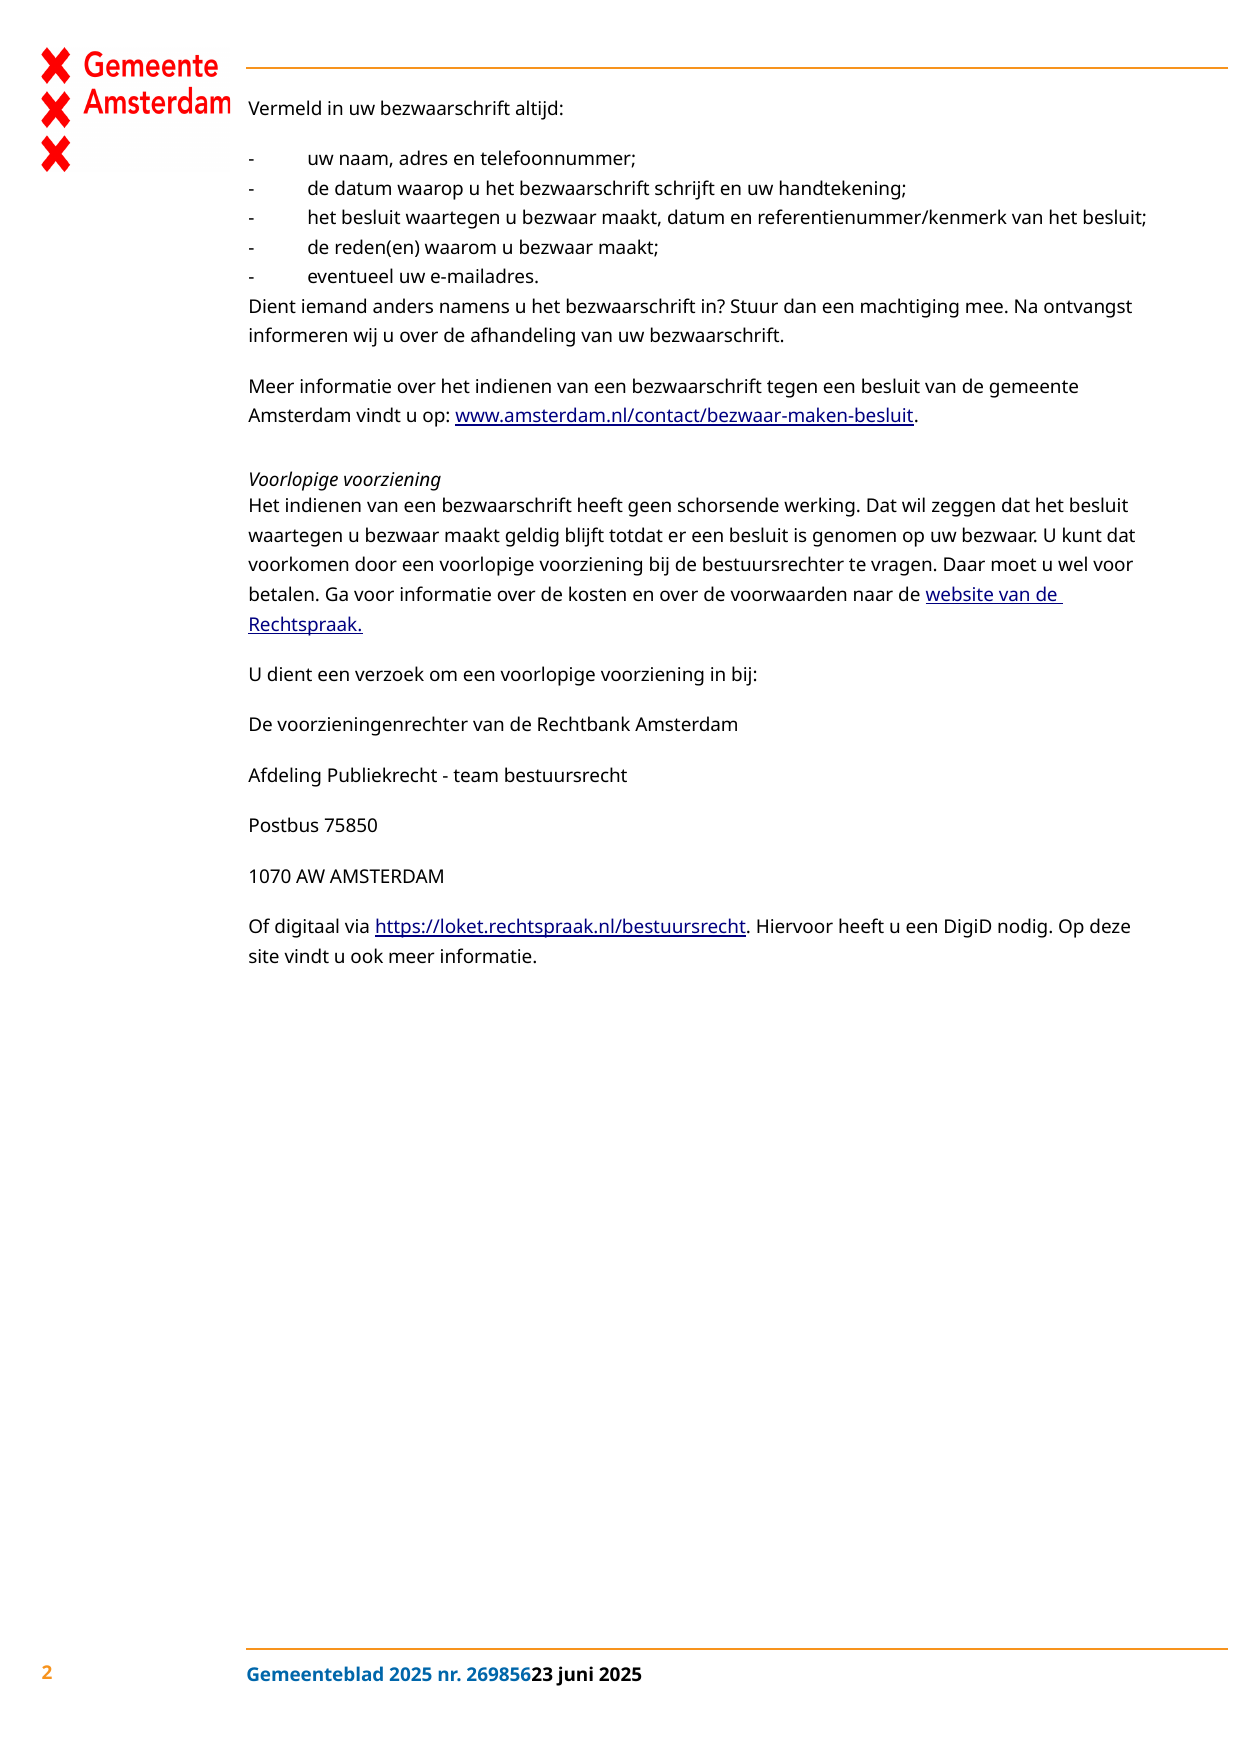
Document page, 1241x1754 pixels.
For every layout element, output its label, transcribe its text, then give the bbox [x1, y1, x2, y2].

text De voorzieningenrechter van de Rechtbank Amsterdam [248, 712, 1152, 737]
list uw naam, adres en telefoonnummer; [248, 145, 1152, 171]
list eventueel uw e-mailadres. [248, 263, 1152, 289]
text Of digitaal via https://loket.rechtspraak.nl/bestuursrecht. Hiervoor heeft u een DigiD nodig. Op deze site vindt u ook meer informatie. [248, 913, 1152, 968]
picture [41, 47, 231, 172]
text Voorlopige voorziening [248, 467, 1152, 492]
text Het indienen van een bezwaarschrift heeft geen schorsende werking. Dat wil zeggen dat het besluit waartegen u bezwaar maakt geldig blijft totdat er een besluit is genomen op uw bezwaar. U kunt dat voorkomen door een voorlopige voorziening bij de bestuursrechter te vragen. Daar moet u wel voor betalen. Ga voor informatie over de kosten en over de voorwaarden naar de website van de Rechtspraak. [248, 492, 1152, 636]
text Meer informatie over het indienen van een bezwaarschrift tegen een besluit van de gemeente Amsterdam vindt u op: www.amsterdam.nl/contact/bezwaar-maken-besluit. [248, 373, 1152, 428]
text Dient iemand anders namens u het bezwaarschrift in? Stuur dan een machtiging mee. Na ontvangst informeren wij u over de afhandeling van uw bezwaarschrift. [248, 293, 1152, 348]
text Afdeling Publiekrecht - team bestuursrecht [248, 762, 1152, 788]
text 1070 AW AMSTERDAM [248, 863, 1152, 888]
list de datum waarop u het bezwaarschrift schrijft en uw handtekening; [248, 175, 1152, 201]
text U dient een verzoek om een voorlopige voorziening in bij: [248, 661, 1152, 687]
list het besluit waartegen u bezwaar maakt, datum en referentienummer/kenmerk van het besluit; [248, 204, 1152, 230]
text Postbus 75850 [248, 812, 1152, 838]
text Vermeld in uw bezwaarschrift altijd: [248, 95, 1152, 121]
list de reden(en) waarom u bezwaar maakt; [248, 234, 1152, 260]
